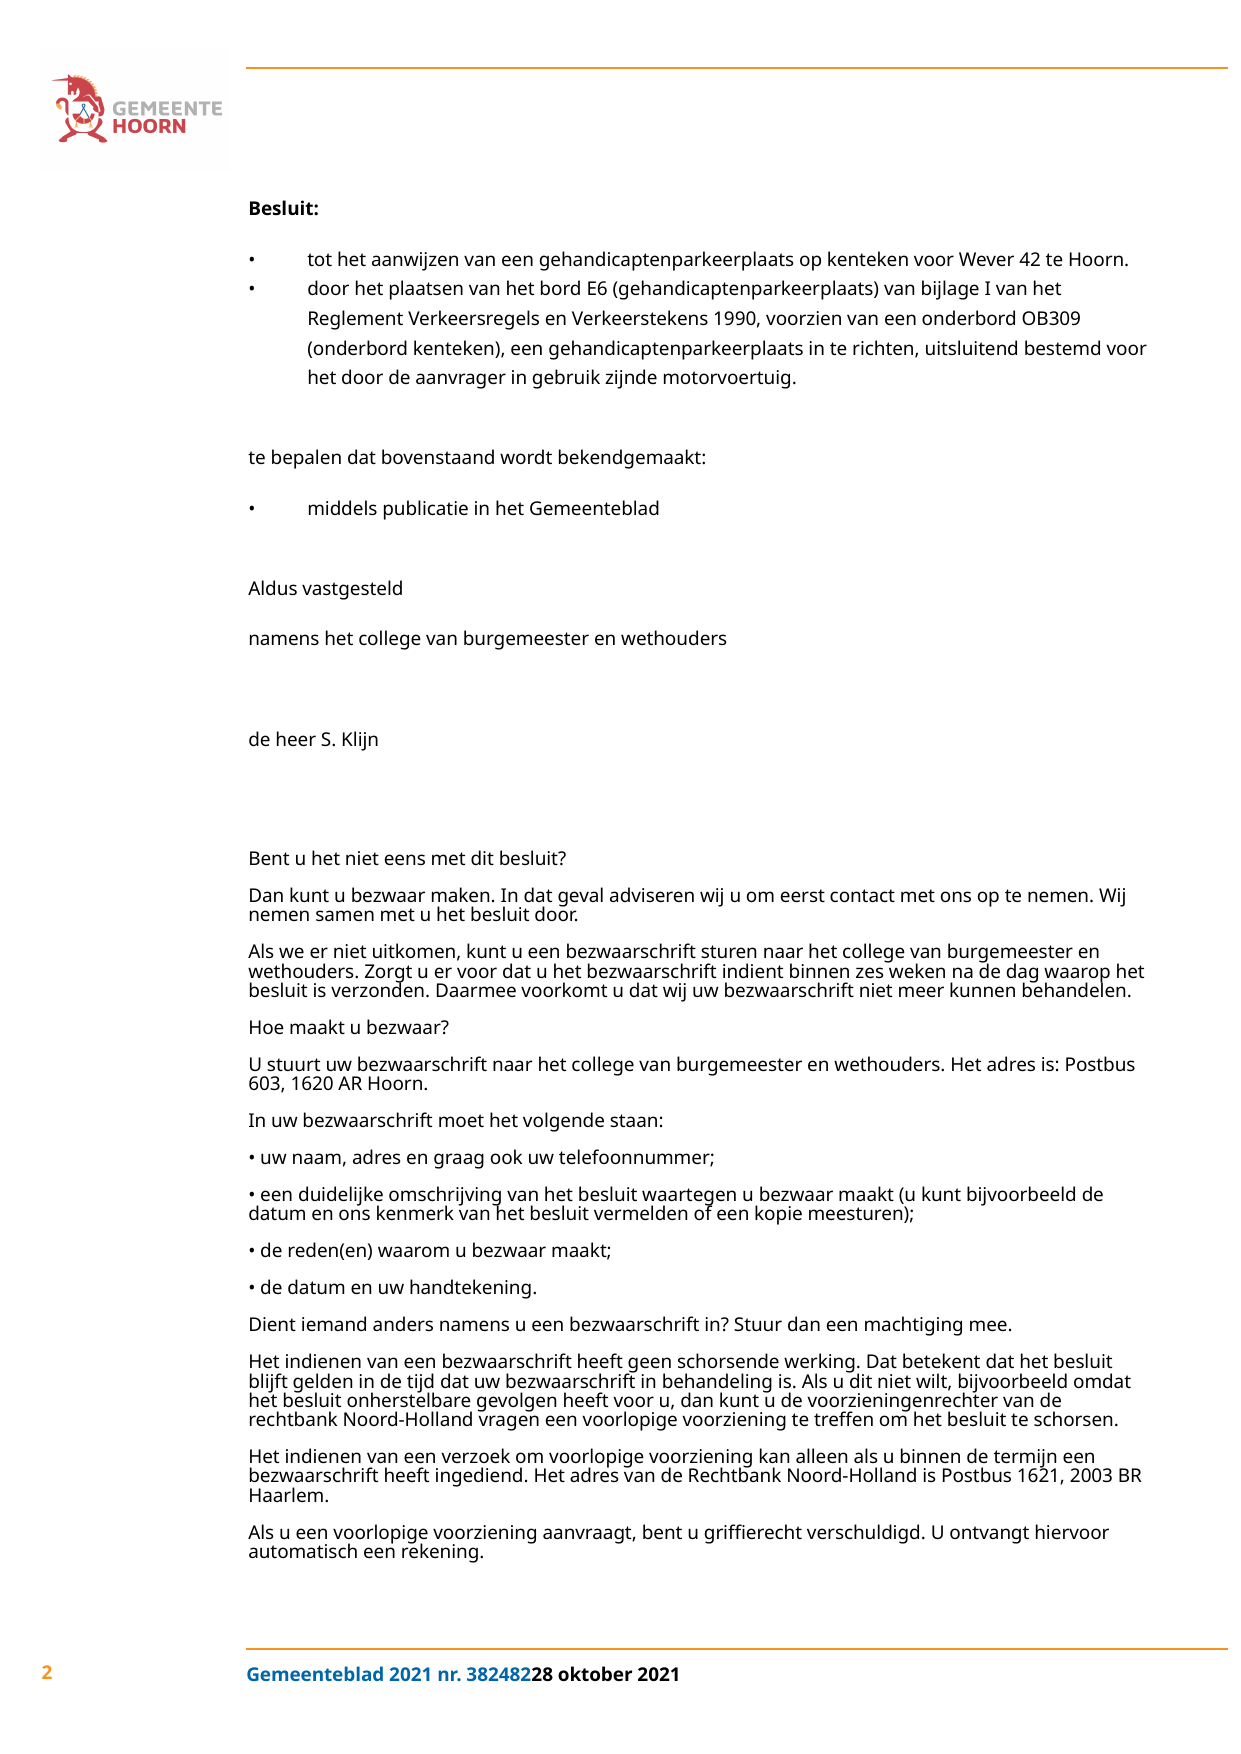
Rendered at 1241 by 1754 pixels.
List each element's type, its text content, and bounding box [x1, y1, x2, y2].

text U stuurt uw bezwaarschrift naar het college van burgemeester en wethouders. Het adres is: Postbus 603, 1620 AR Hoorn. [248, 1056, 1152, 1094]
text Als u een voorlopige voorziening aanvraagt, bent u griffierecht verschuldigd. U ontvangt hiervoor automatisch een rekening. [248, 1524, 1152, 1562]
text Aldus vastgesteld [248, 575, 1152, 601]
text In uw bezwaarschrift moet het volgende staan: [248, 1112, 1152, 1131]
text te bepalen dat bovenstaand wordt bekendgemaakt: [248, 444, 1152, 470]
list middels publicatie in het Gemeenteblad [248, 495, 1152, 521]
text Het indienen van een verzoek om voorlopige voorziening kan alleen als u binnen de termijn een bezwaarschrift heeft ingediend. Het adres van de Rechtbank Noord-Holland is Postbus 1621, 2003 BR Haarlem. [248, 1448, 1152, 1506]
text Dan kunt u bezwaar maken. In dat geval adviseren wij u om eerst contact met ons op te nemen. Wij nemen samen met u het besluit door. [248, 887, 1152, 926]
text Dient iemand anders namens u een bezwaarschrift in? Stuur dan een machtiging mee. [248, 1316, 1152, 1336]
text • uw naam, adres en graag ook uw telefoonnummer; [248, 1149, 1152, 1168]
text • een duidelijke omschrijving van het besluit waartegen u bezwaar maakt (u kunt bijvoorbeeld de datum en ons kenmerk van het besluit vermelden of een kopie meesturen); [248, 1186, 1152, 1225]
text • de reden(en) waarom u bezwaar maakt; [248, 1242, 1152, 1262]
text Het indienen van een bezwaarschrift heeft geen schorsende werking. Dat betekent dat het besluit blijft gelden in de tijd dat uw bezwaarschrift in behandeling is. Als u dit niet wilt, bijvoorbeeld omdat het besluit onherstelbare gevolgen heeft voor u, dan kunt u de voorzieningenrechter van de rechtbank Noord-Holland vragen een voorlopige voorziening te treffen om het besluit te schorsen. [248, 1353, 1152, 1430]
text de heer S. Klijn [248, 726, 1152, 752]
list tot het aanwijzen van een gehandicaptenparkeerplaats op kenteken voor Wever 42 te Hoorn. [248, 246, 1152, 272]
text namens het college van burgemeester en wethouders [248, 625, 1152, 651]
text Als we er niet uitkomen, kunt u een bezwaarschrift sturen naar het college van burgemeester en wethouders. Zorgt u er voor dat u het bezwaarschrift indient binnen zes weken na de dag waarop het besluit is verzonden. Daarmee voorkomt u dat wij uw bezwaarschrift niet meer kunnen behandelen. [248, 943, 1152, 1001]
text • de datum en uw handtekening. [248, 1279, 1152, 1299]
text Hoe maakt u bezwaar? [248, 1019, 1152, 1038]
text Bent u het niet eens met dit besluit? [248, 850, 1152, 869]
picture [41, 47, 231, 172]
text Besluit: [248, 196, 1152, 221]
list door het plaatsen van het bord E6 (gehandicaptenparkeerplaats) van bijlage I van het Reglement Verkeersregels en Verkeerstekens 1990, voorzien van een onderbord OB309 (onderbord kenteken), een gehandicaptenparkeerplaats in te richten, uitsluitend bestemd voor het door de aanvrager in gebruik zijnde motorvoertuig. [248, 276, 1152, 390]
